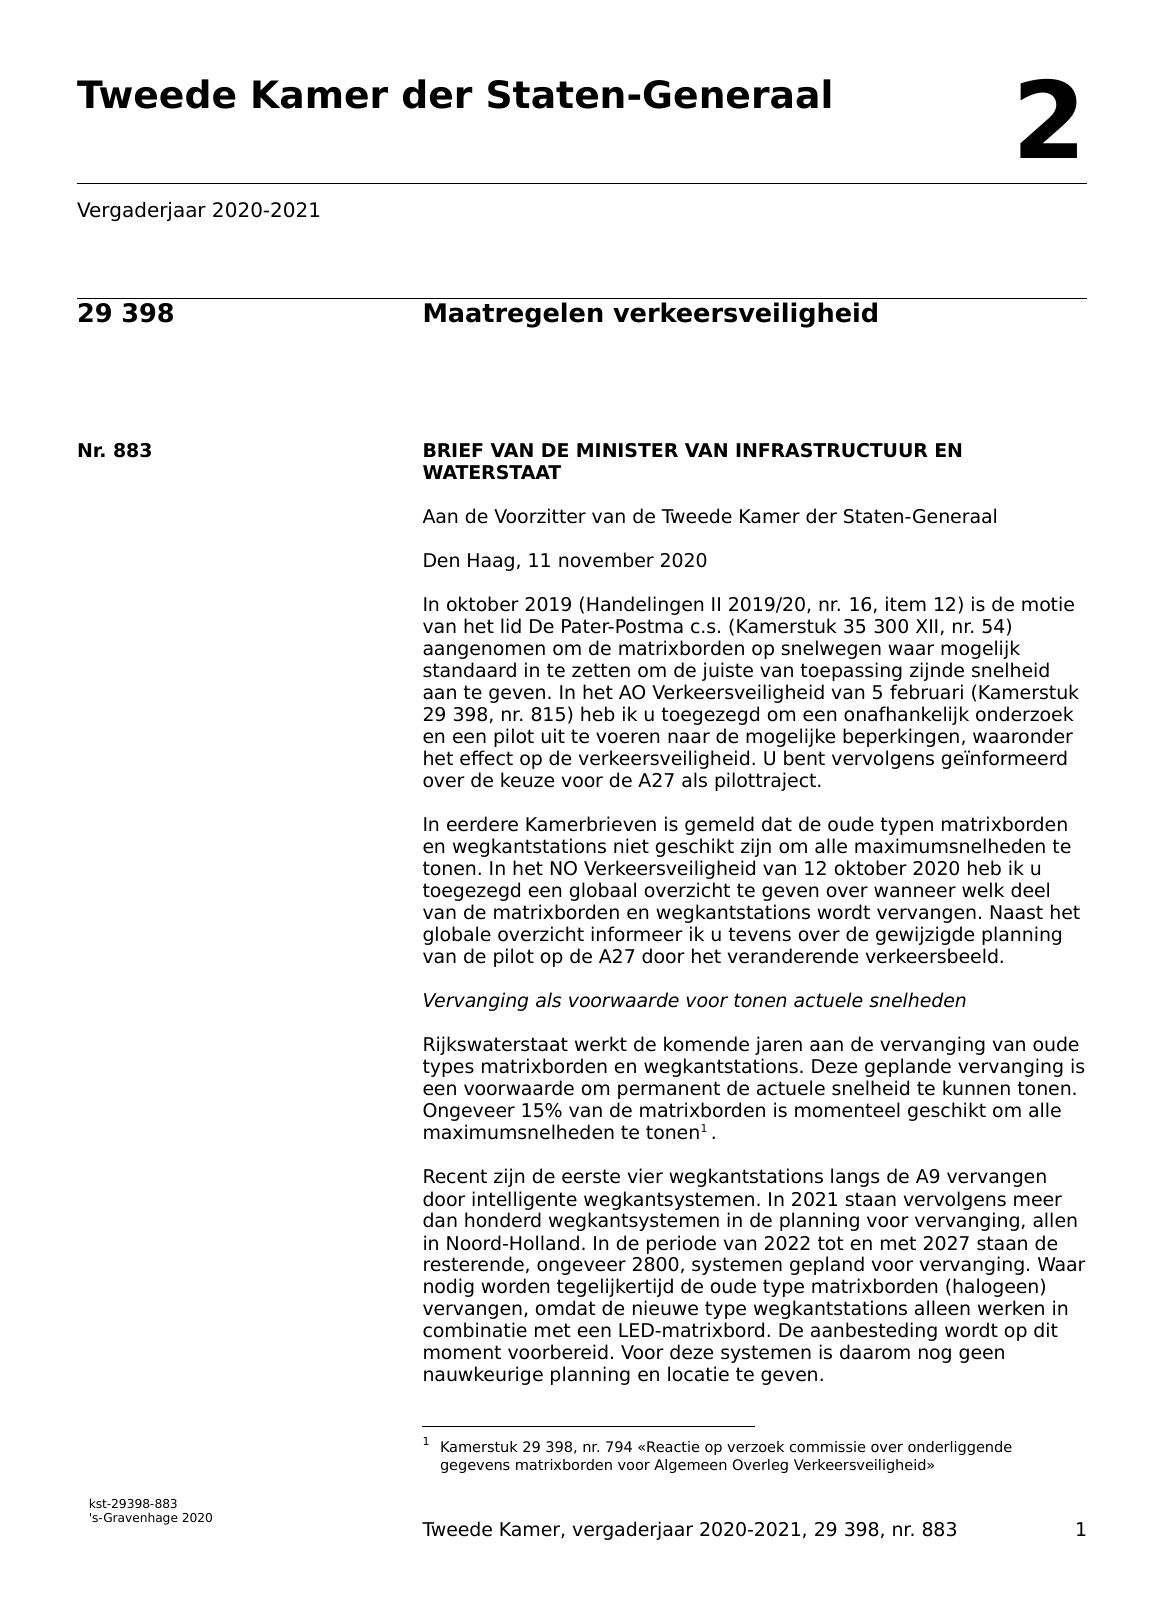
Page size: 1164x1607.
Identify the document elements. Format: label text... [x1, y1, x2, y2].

text Kamerstuk 29 398, nr. 794 «Reactie op verzoek commissie over onderliggende gegevens matrixborden voor Algemeen Overleg Verkeersveiligheid» [422, 1435, 1087, 1474]
table_cell Vergaderjaar 2020-2021 [77, 184, 1087, 298]
text In eerdere Kamerbrieven is gemeld dat de oude typen matrixborden en wegkantstations niet geschikt zijn om alle maximumsnelheden te tonen. In het NO Verkeersveiligheid van 12 oktober 2020 heb ik u toegezegd een globaal overzicht te geven over wanneer welk deel van de matrixborden en wegkantstations wordt vervangen. Naast het globale overzicht informeer ik u tevens over de gewijzigde planning van de pilot op de A27 door het veranderende verkeersbeeld. [422, 814, 1087, 968]
text Rijkswaterstaat werkt de komende jaren aan de vervanging van oude types matrixborden en wegkantstations. Deze geplande vervanging is een voorwaarde om permanent de actuele snelheid te kunnen tonen. Ongeveer 15% van de matrixborden is momenteel geschikt om alle maximumsnelheden te tonen. [422, 1034, 1087, 1144]
text kst-29398-883 [88, 1497, 323, 1511]
text 's-Gravenhage 2020 [88, 1511, 323, 1525]
table_header 2 [886, 59, 1087, 183]
subtitle Vervanging als voorwaarde voor tonen actuele snelheden [422, 990, 1087, 1012]
table_header Tweede Kamer der Staten-Generaal [77, 59, 886, 183]
text Den Haag, 11 november 2020 [422, 550, 1087, 572]
text In oktober 2019 (Handelingen II 2019/20, nr. 16, item 12) is de motie van het lid De Pater-Postma c.s. (Kamerstuk 35 300 XII, nr. 54) aangenomen om de matrixborden op snelwegen waar mogelijk standaard in te zetten om de juiste van toepassing zijnde snelheid aan te geven. In het AO Verkeersveiligheid van 5 februari (Kamerstuk 29 398, nr. 815) heb ik u toegezegd om een onafhankelijk onderzoek en een pilot uit te voeren naar de mogelijke beperkingen, waaronder het effect op de verkeersveiligheid. U bent vervolgens geïnformeerd over de keuze voor de A27 als pilottraject. [422, 594, 1087, 792]
subtitle Nr. 883 BRIEF VAN DE MINISTER VAN INFRASTRUCTUUR EN WATERSTAAT [77, 440, 1087, 484]
text Recent zijn de eerste vier wegkantstations langs de A9 vervangen door intelligente wegkantsystemen. In 2021 staan vervolgens meer dan honderd wegkantsystemen in de planning voor vervanging, allen in Noord-Holland. In de periode van 2022 tot en met 2027 staan de resterende, ongeveer 2800, systemen gepland voor vervanging. Waar nodig worden tegelijkertijd de oude type matrixborden (halogeen) vervangen, omdat de nieuwe type wegkantstations alleen werken in combinatie met een LED-matrixbord. De aanbesteding wordt op dit moment voorbereid. Voor deze systemen is daarom nog geen nauwkeurige planning en locatie te geven. [422, 1166, 1087, 1386]
text Aan de Voorzitter van de Tweede Kamer der Staten-Generaal [422, 506, 1087, 528]
subtitle 29 398 Maatregelen verkeersveiligheid [77, 299, 1087, 329]
